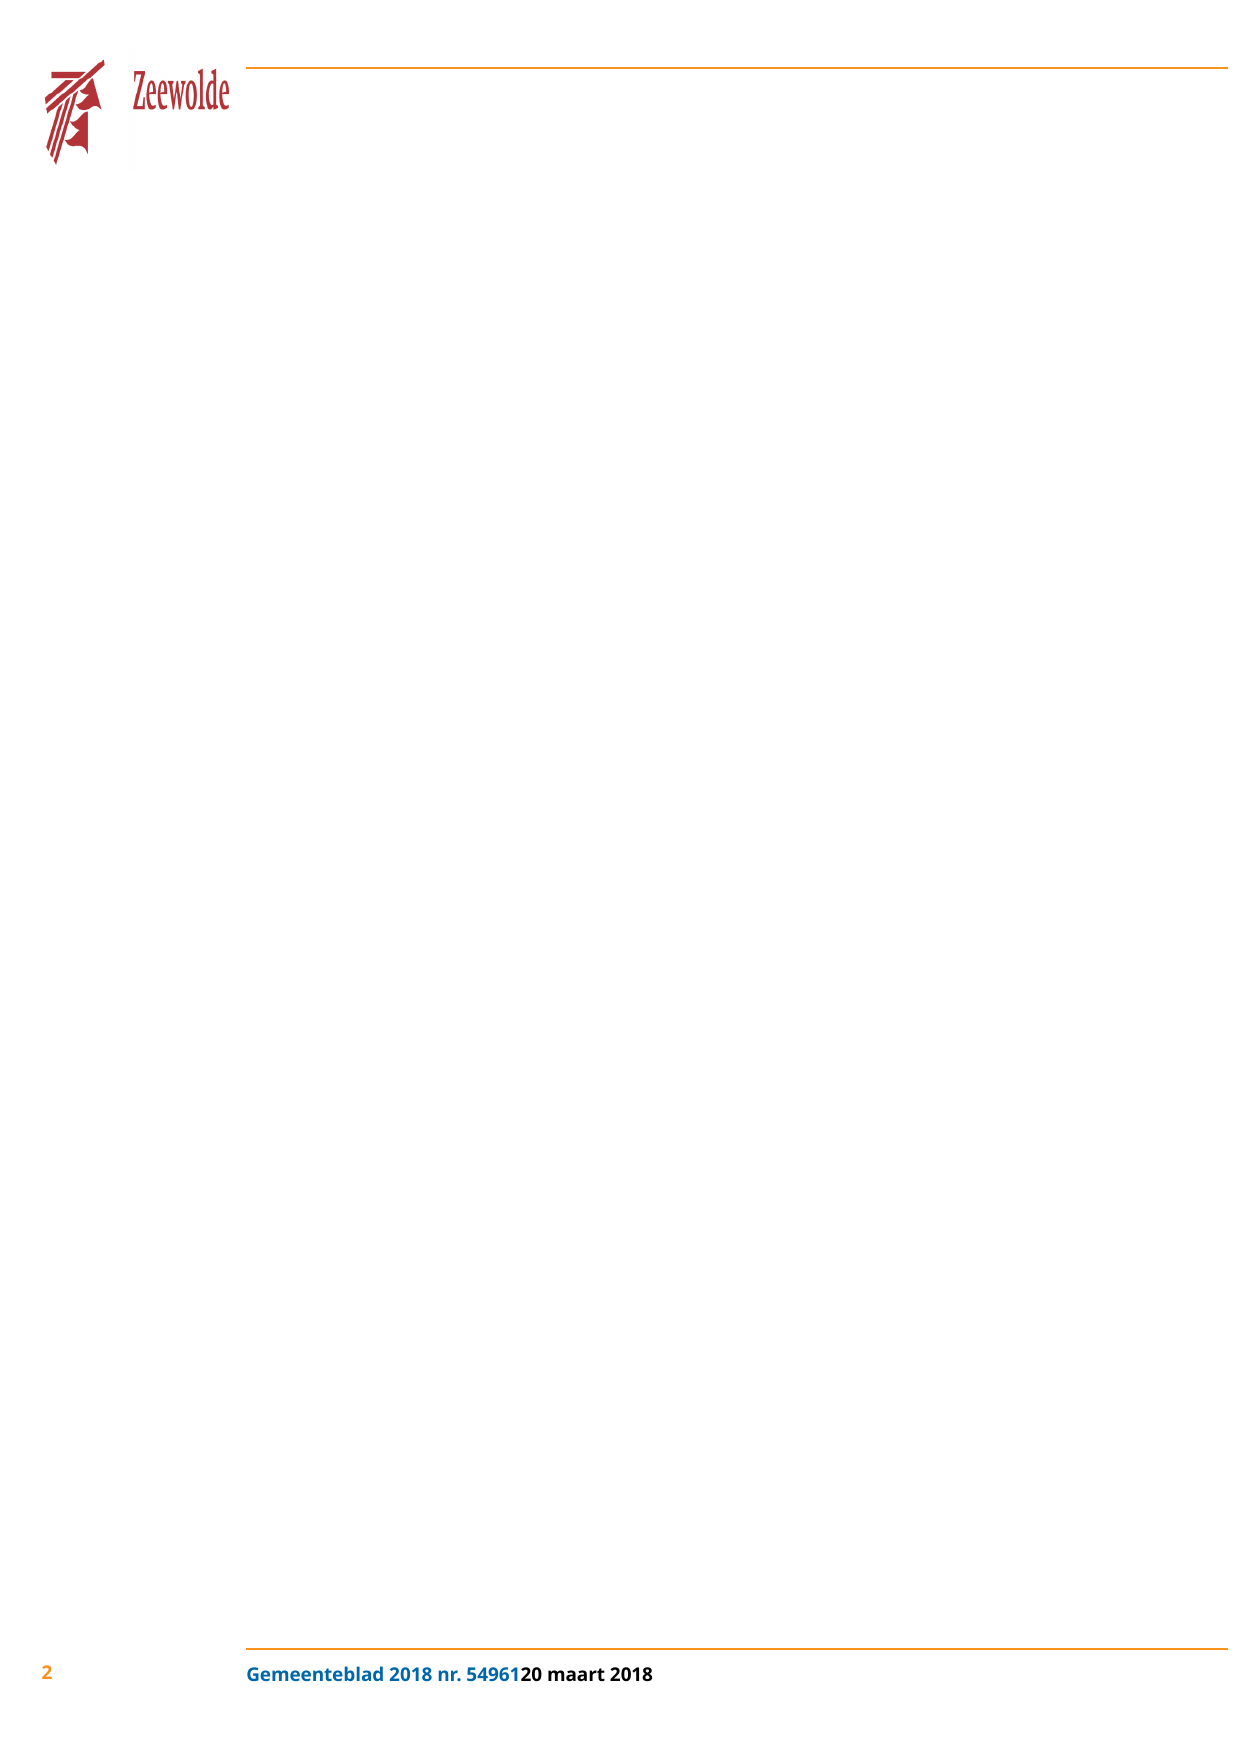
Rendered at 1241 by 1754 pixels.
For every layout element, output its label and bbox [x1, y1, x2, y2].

picture [41, 47, 231, 172]
